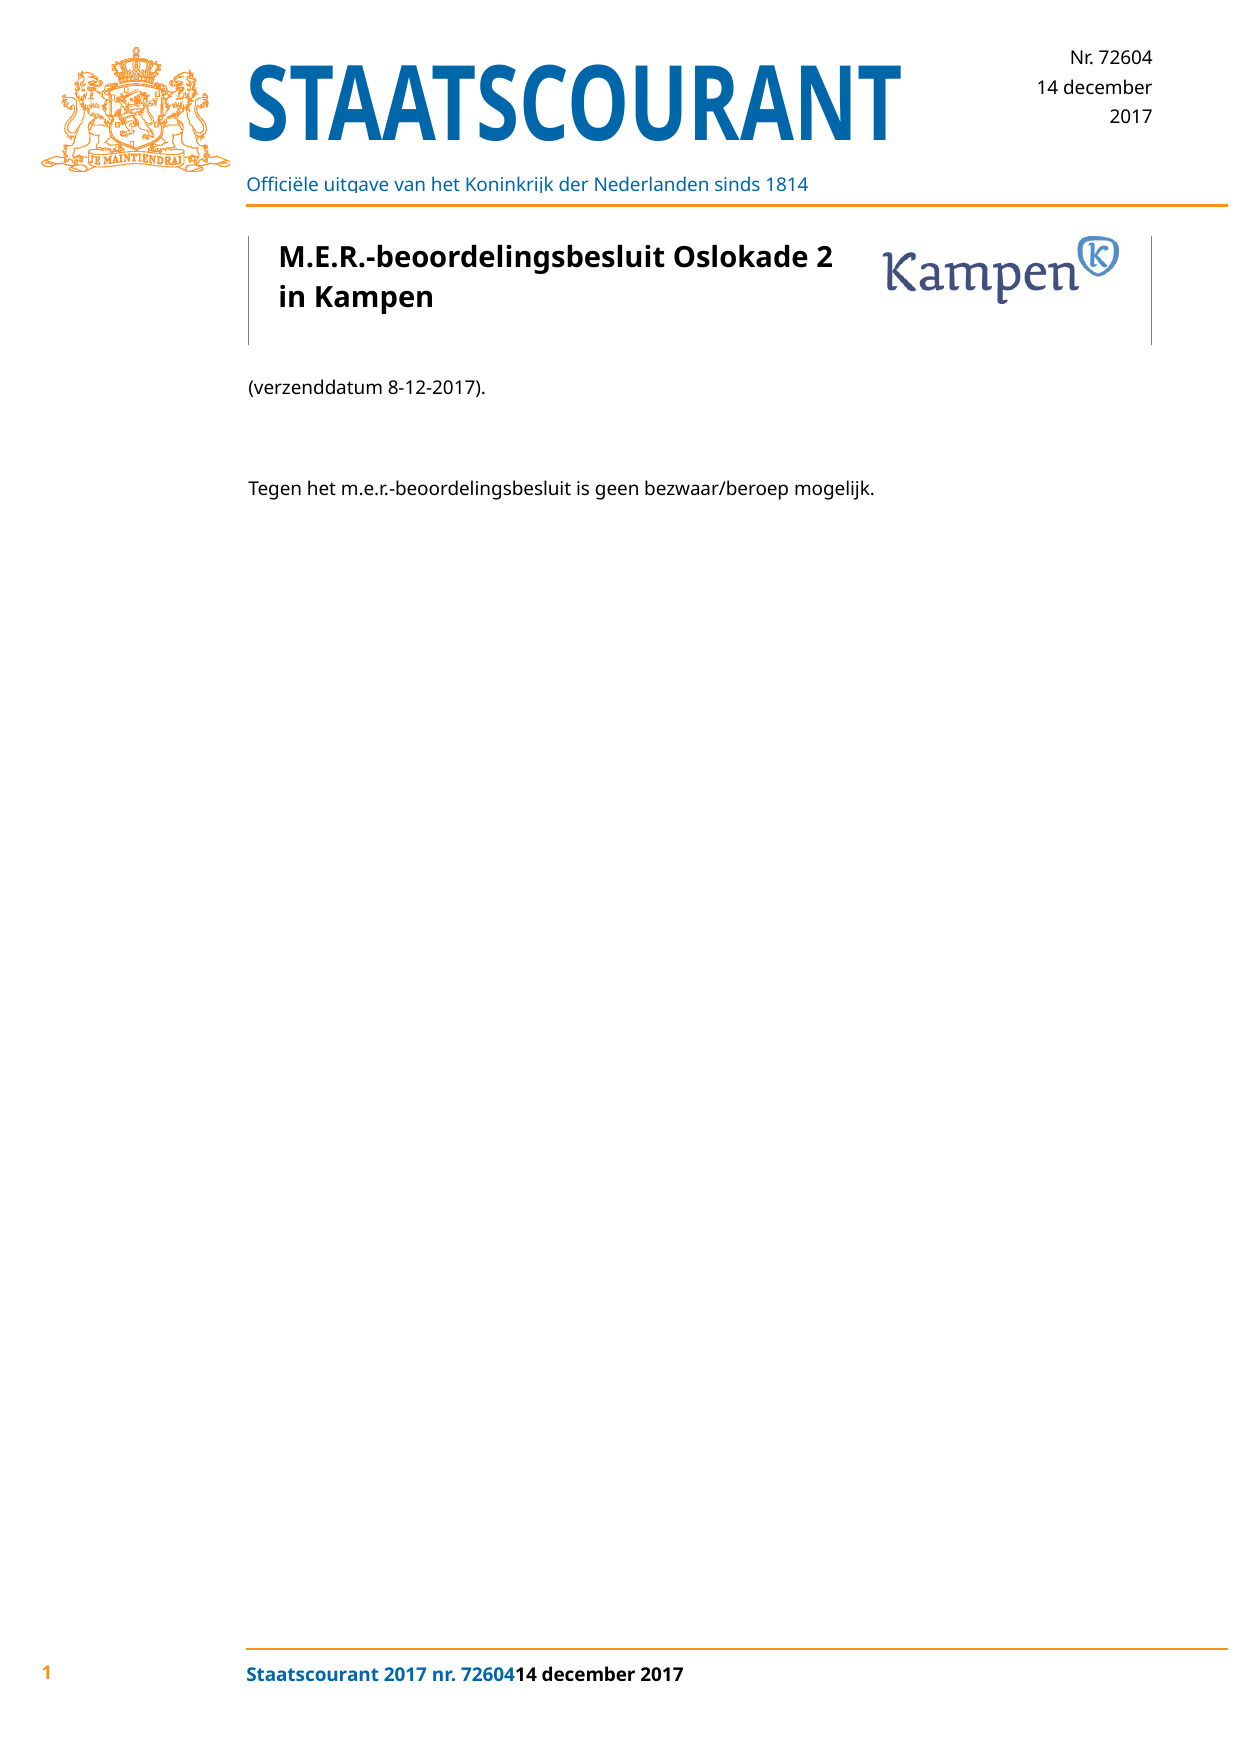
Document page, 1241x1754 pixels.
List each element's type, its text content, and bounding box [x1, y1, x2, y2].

table_header [850, 236, 882, 303]
table_header [1119, 236, 1151, 303]
text Tegen het m.e.r.-beoordelingsbesluit is geen bezwaar/beroep mogelijk. [248, 475, 1152, 501]
table_header M.E.R.-beoordelingsbesluit Oslokade 2 in Kampen [249, 236, 850, 345]
picture [41, 47, 231, 172]
table_header [850, 304, 1151, 345]
picture [882, 236, 1119, 304]
text (verzenddatum 8-12-2017). [248, 374, 1152, 400]
